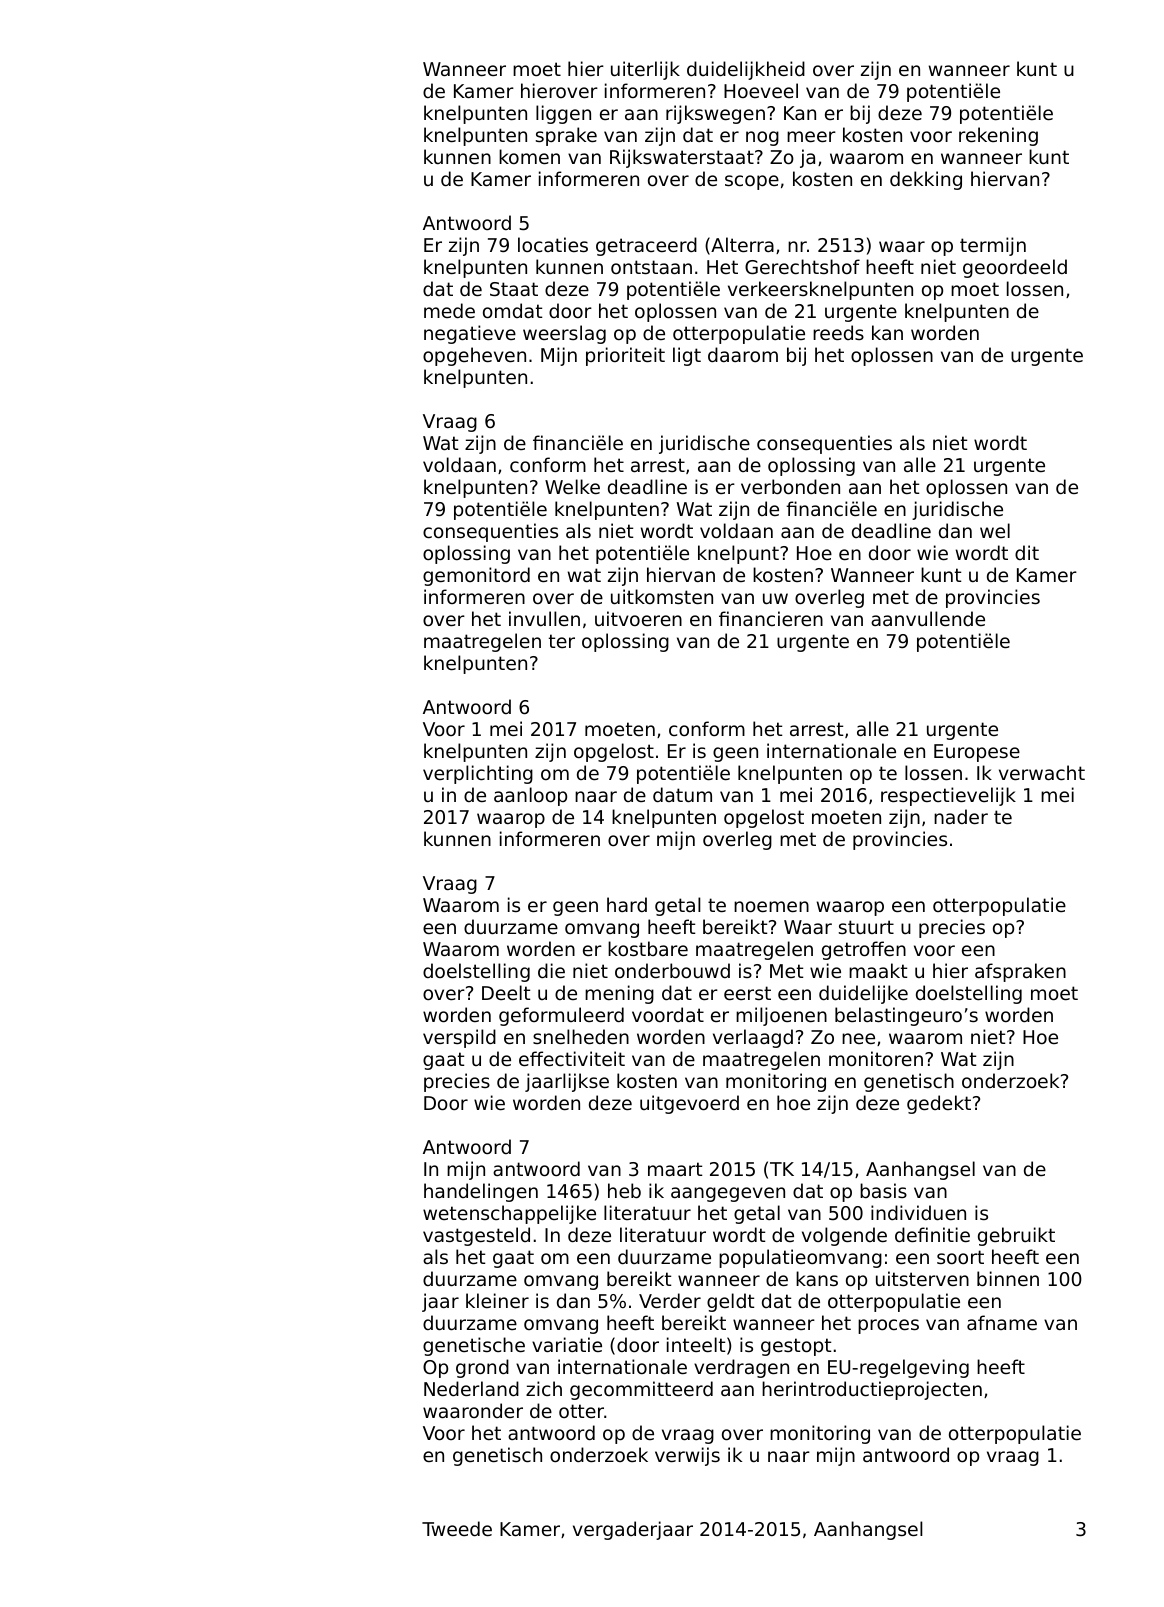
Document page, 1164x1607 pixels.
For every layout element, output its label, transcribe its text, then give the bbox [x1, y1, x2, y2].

text Er zijn 79 locaties getraceerd (Alterra, nr. 2513) waar op termijn knelpunten kunnen ontstaan. Het Gerechtshof heeft niet geoordeeld dat de Staat deze 79 potentiële verkeersknelpunten op moet lossen, mede omdat door het oplossen van de 21 urgente knelpunten de negatieve weerslag op de otterpopulatie reeds kan worden opgeheven. Mijn prioriteit ligt daarom bij het oplossen van de urgente knelpunten. [422, 235, 1087, 389]
text Voor 1 mei 2017 moeten, conform het arrest, alle 21 urgente knelpunten zijn opgelost. Er is geen internationale en Europese verplichting om de 79 potentiële knelpunten op te lossen. Ik verwacht u in de aanloop naar de datum van 1 mei 2016, respectievelijk 1 mei 2017 waarop de 14 knelpunten opgelost moeten zijn, nader te kunnen informeren over mijn overleg met de provincies. [422, 719, 1087, 851]
text Antwoord 5 [422, 213, 1087, 235]
text Vraag 6 [422, 411, 1087, 433]
text Op grond van internationale verdragen en EU-regelgeving heeft Nederland zich gecommitteerd aan herintroductieprojecten, waaronder de otter. [422, 1357, 1087, 1423]
text Antwoord 6 [422, 697, 1087, 719]
text Waarom is er geen hard getal te noemen waarop een otterpopulatie een duurzame omvang heeft bereikt? Waar stuurt u precies op? Waarom worden er kostbare maatregelen getroffen voor een doelstelling die niet onderbouwd is? Met wie maakt u hier afspraken over? Deelt u de mening dat er eerst een duidelijke doelstelling moet worden geformuleerd voordat er miljoenen belastingeuro’s worden verspild en snelheden worden verlaagd? Zo nee, waarom niet? Hoe gaat u de effectiviteit van de maatregelen monitoren? Wat zijn precies de jaarlijkse kosten van monitoring en genetisch onderzoek? Door wie worden deze uitgevoerd en hoe zijn deze gedekt? [422, 895, 1087, 1115]
text Vraag 7 [422, 873, 1087, 895]
text Voor het antwoord op de vraag over monitoring van de otterpopulatie en genetisch onderzoek verwijs ik u naar mijn antwoord op vraag 1. [422, 1423, 1087, 1467]
text Antwoord 7 [422, 1137, 1087, 1159]
text Wanneer moet hier uiterlijk duidelijkheid over zijn en wanneer kunt u de Kamer hierover informeren? Hoeveel van de 79 potentiële knelpunten liggen er aan rijkswegen? Kan er bij deze 79 potentiële knelpunten sprake van zijn dat er nog meer kosten voor rekening kunnen komen van Rijkswaterstaat? Zo ja, waarom en wanneer kunt u de Kamer informeren over de scope, kosten en dekking hiervan? [422, 59, 1087, 191]
text In mijn antwoord van 3 maart 2015 (TK 14/15, Aanhangsel van de handelingen 1465) heb ik aangegeven dat op basis van wetenschappelijke literatuur het getal van 500 individuen is vastgesteld. In deze literatuur wordt de volgende definitie gebruikt als het gaat om een duurzame populatieomvang: een soort heeft een duurzame omvang bereikt wanneer de kans op uitsterven binnen 100 jaar kleiner is dan 5%. Verder geldt dat de otterpopulatie een duurzame omvang heeft bereikt wanneer het proces van afname van genetische variatie (door inteelt) is gestopt. [422, 1159, 1087, 1357]
text Wat zijn de financiële en juridische consequenties als niet wordt voldaan, conform het arrest, aan de oplossing van alle 21 urgente knelpunten? Welke deadline is er verbonden aan het oplossen van de 79 potentiële knelpunten? Wat zijn de financiële en juridische consequenties als niet wordt voldaan aan de deadline dan wel oplossing van het potentiële knelpunt? Hoe en door wie wordt dit gemonitord en wat zijn hiervan de kosten? Wanneer kunt u de Kamer informeren over de uitkomsten van uw overleg met de provincies over het invullen, uitvoeren en financieren van aanvullende maatregelen ter oplossing van de 21 urgente en 79 potentiële knelpunten? [422, 433, 1087, 675]
